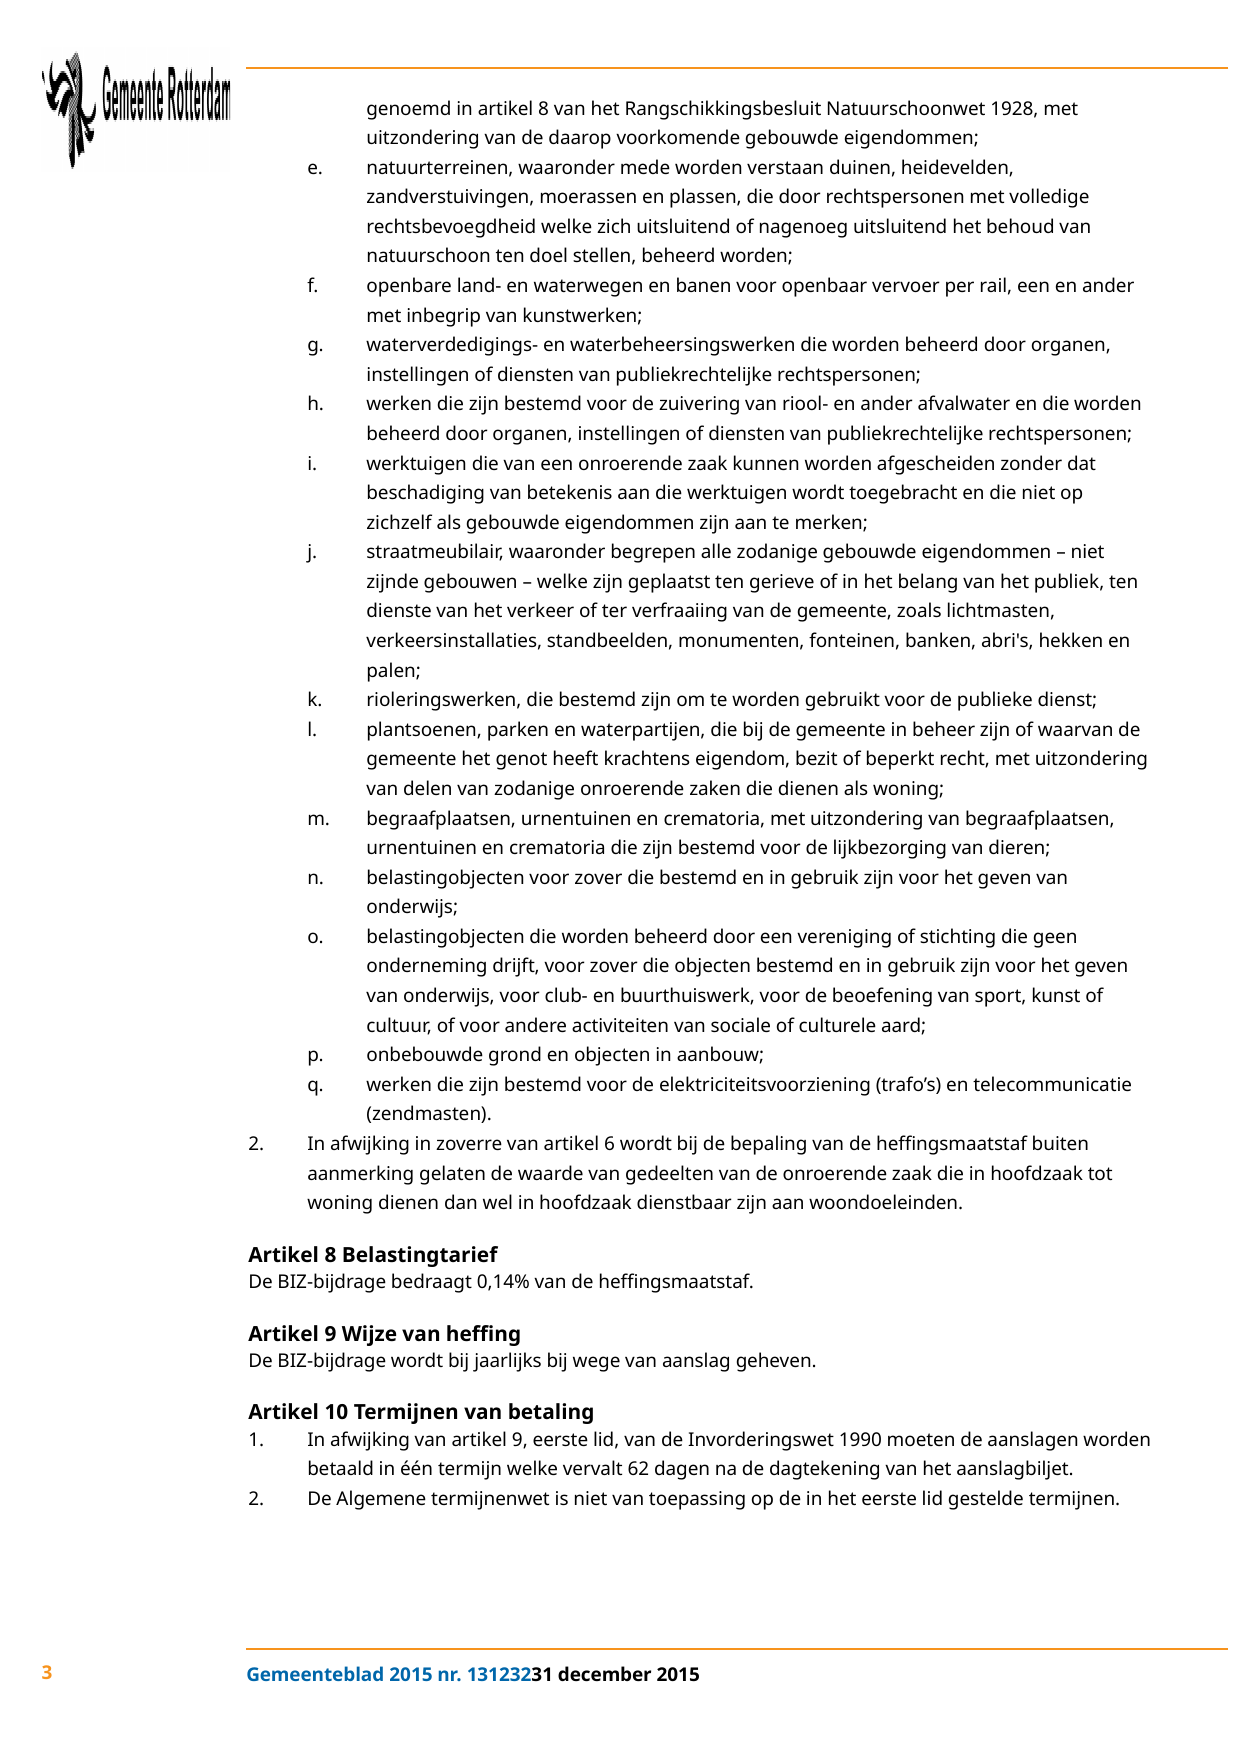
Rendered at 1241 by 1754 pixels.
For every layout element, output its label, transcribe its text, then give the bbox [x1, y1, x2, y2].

list plantsoenen, parken en waterpartijen, die bij de gemeente in beheer zijn of waarvan de gemeente het genot heeft krachtens eigendom, bezit of beperkt recht, met uitzondering van delen van zodanige onroerende zaken die dienen als woning; [307, 716, 1152, 801]
list openbare land- en waterwegen en banen voor openbaar vervoer per rail, een en ander met inbegrip van kunstwerken; [307, 272, 1152, 328]
list natuurterreinen, waaronder mede worden verstaan duinen, heidevelden, zandverstuivingen, moerassen en plassen, die door rechtspersonen met volledige rechtsbevoegdheid welke zich uitsluitend of nagenoeg uitsluitend het behoud van natuurschoon ten doel stellen, beheerd worden; [307, 154, 1152, 268]
list rioleringswerken, die bestemd zijn om te worden gebruikt voor de publieke dienst; [307, 686, 1152, 712]
text De BIZ-bijdrage bedraagt 0,14% van de heffingsmaatstaf. [248, 1268, 1152, 1294]
list belastingobjecten voor zover die bestemd en in gebruik zijn voor het geven van onderwijs; [307, 864, 1152, 919]
list waterverdedigings- en waterbeheersingswerken die worden beheerd door organen, instellingen of diensten van publiekrechtelijke rechtspersonen; [307, 331, 1152, 387]
text Artikel 10 Termijnen van betaling [248, 1397, 1152, 1426]
picture [41, 47, 231, 172]
list In afwijking in zoverre van artikel 6 wordt bij de bepaling van de heffingsmaatstaf buiten aanmerking gelaten de waarde van gedeelten van de onroerende zaak die in hoofdzaak tot woning dienen dan wel in hoofdzaak dienstbaar zijn aan woondoeleinden. [248, 1130, 1152, 1215]
list werktuigen die van een onroerende zaak kunnen worden afgescheiden zonder dat beschadiging van betekenis aan die werktuigen wordt toegebracht en die niet op zichzelf als gebouwde eigendommen zijn aan te merken; [307, 450, 1152, 535]
list straatmeubilair, waaronder begrepen alle zodanige gebouwde eigendommen – niet zijnde gebouwen – welke zijn geplaatst ten gerieve of in het belang van het publiek, ten dienste van het verkeer of ter verfraaiing van de gemeente, zoals lichtmasten, verkeersinstallaties, standbeelden, monumenten, fonteinen, banken, abri's, hekken en palen; [307, 538, 1152, 683]
text De BIZ-bijdrage wordt bij jaarlijks bij wege van aanslag geheven. [248, 1347, 1152, 1373]
list De Algemene termijnenwet is niet van toepassing op de in het eerste lid gestelde termijnen. [248, 1485, 1152, 1511]
list begraafplaatsen, urnentuinen en crematoria, met uitzondering van begraafplaatsen, urnentuinen en crematoria die zijn bestemd voor de lijkbezorging van dieren; [307, 805, 1152, 860]
text Artikel 9 Wijze van heffing [248, 1319, 1152, 1347]
list genoemd in artikel 8 van het Rangschikkingsbesluit Natuurschoonwet 1928, met uitzondering van de daarop voorkomende gebouwde eigendommen; [307, 95, 1152, 150]
list werken die zijn bestemd voor de elektriciteitsvoorziening (trafo’s) en telecommunicatie (zendmasten). [307, 1071, 1152, 1126]
list onbebouwde grond en objecten in aanbouw; [307, 1041, 1152, 1067]
list werken die zijn bestemd voor de zuivering van riool- en ander afvalwater en die worden beheerd door organen, instellingen of diensten van publiekrechtelijke rechtspersonen; [307, 391, 1152, 446]
list belastingobjecten die worden beheerd door een vereniging of stichting die geen onderneming drijft, voor zover die objecten bestemd en in gebruik zijn voor het geven van onderwijs, voor club- en buurthuiswerk, voor de beoefening van sport, kunst of cultuur, of voor andere activiteiten van sociale of culturele aard; [307, 923, 1152, 1038]
text Artikel 8 Belastingtarief [248, 1240, 1152, 1268]
list In afwijking van artikel 9, eerste lid, van de Invorderingswet 1990 moeten de aanslagen worden betaald in één termijn welke vervalt 62 dagen na de dagtekening van het aanslagbiljet. [248, 1426, 1152, 1481]
